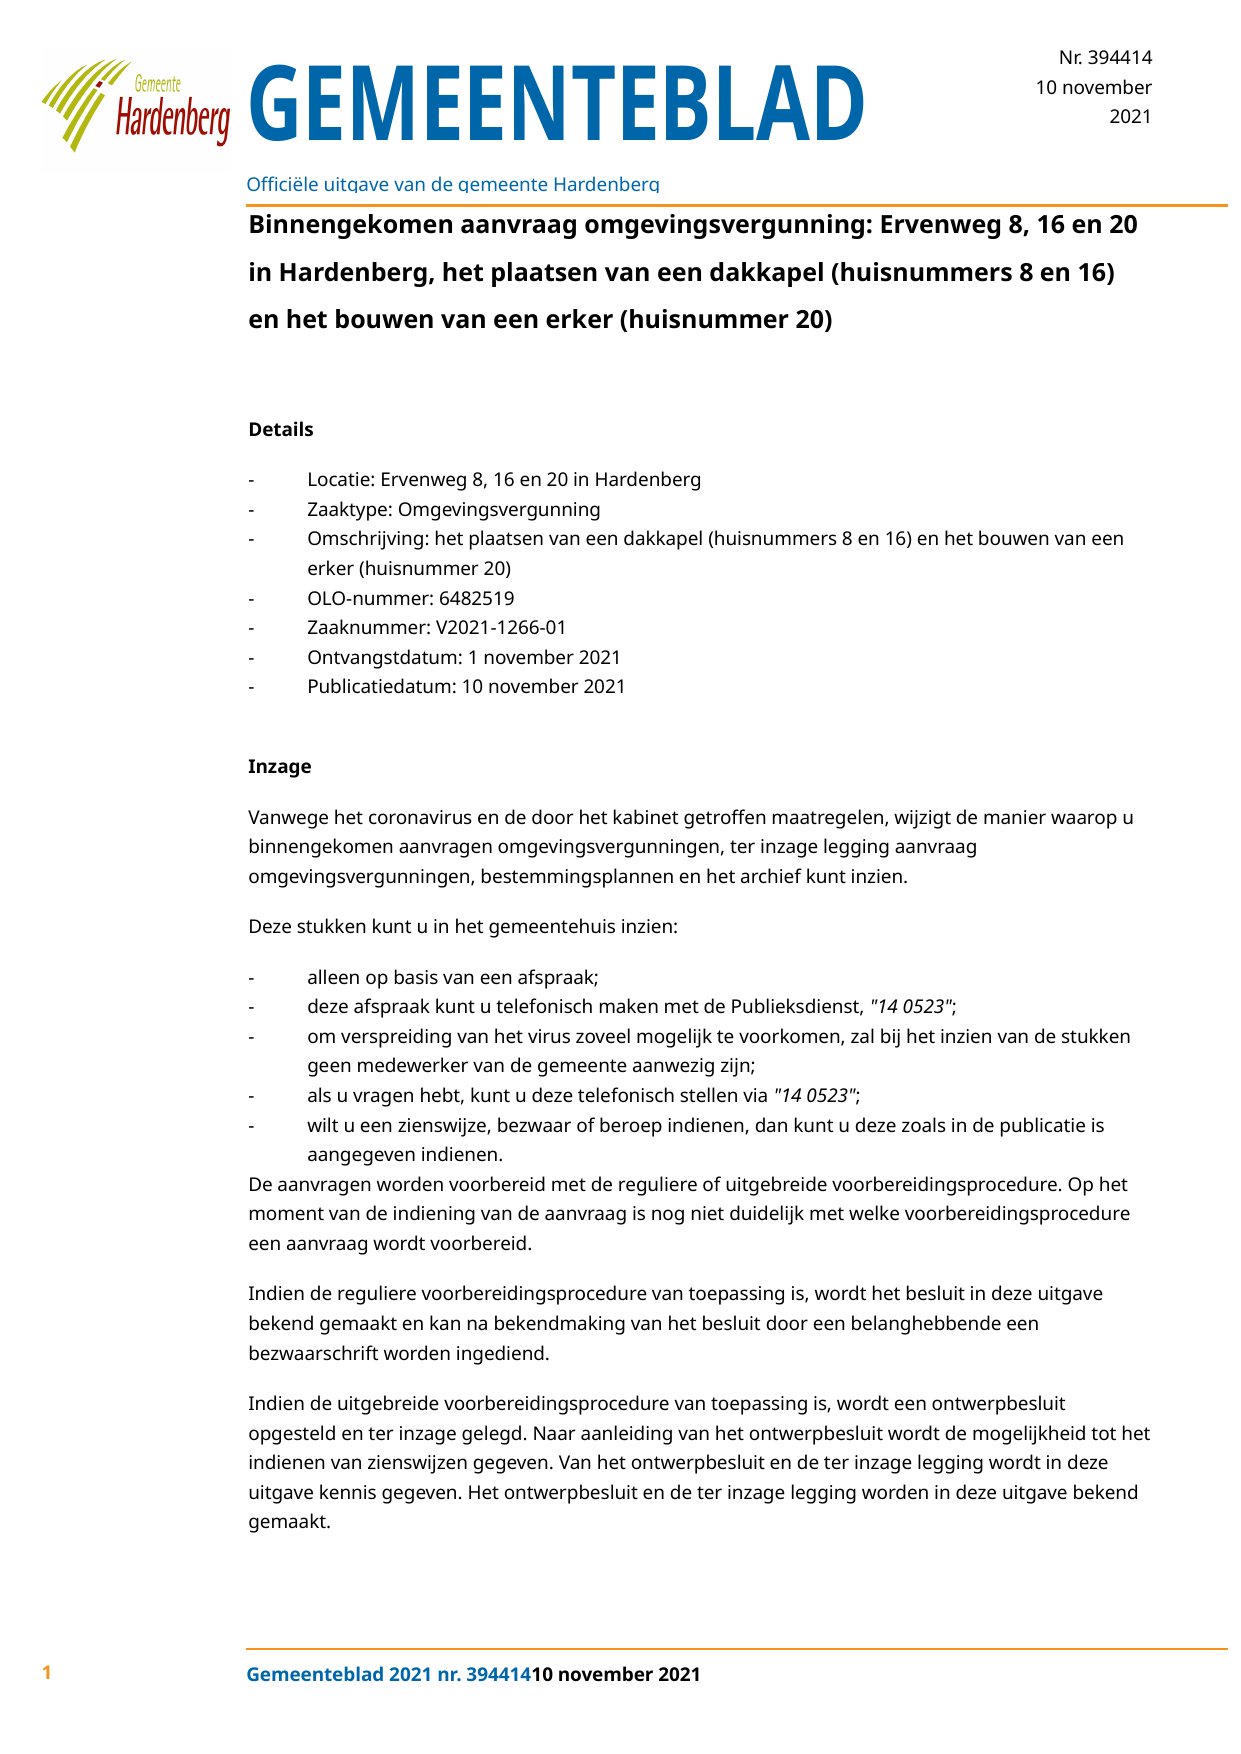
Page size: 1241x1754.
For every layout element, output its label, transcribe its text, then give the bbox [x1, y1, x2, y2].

list Publicatiedatum: 10 november 2021 [248, 673, 1152, 699]
list Zaaknummer: V2021-1266-01 [248, 614, 1152, 640]
text Vanwege het coronavirus en de door het kabinet getroffen maatregelen, wijzigt de manier waarop u binnengekomen aanvragen omgevingsvergunningen, ter inzage legging aanvraag omgevingsvergunningen, bestemmingsplannen en het archief kunt inzien. [248, 804, 1152, 889]
picture [41, 47, 231, 172]
list deze afspraak kunt u telefonisch maken met de Publieksdienst, "14 0523"; [248, 993, 1152, 1019]
list alleen op basis van een afspraak; [248, 964, 1152, 989]
text De aanvragen worden voorbereid met de reguliere of uitgebreide voorbereidingsprocedure. Op het moment van de indiening van de aanvraag is nog niet duidelijk met welke voorbereidingsprocedure een aanvraag wordt voorbereid. [248, 1171, 1152, 1256]
list Locatie: Ervenweg 8, 16 en 20 in Hardenberg [248, 466, 1152, 492]
text Inzage [248, 753, 1152, 779]
text Binnengekomen aanvraag omgevingsvergunning: Ervenweg 8, 16 en 20 in Hardenberg, het plaatsen van een dakkapel (huisnummers 8 en 16) en het bouwen van een erker (huisnummer 20) [248, 207, 1152, 336]
text Deze stukken kunt u in het gemeentehuis inzien: [248, 913, 1152, 939]
text Indien de uitgebreide voorbereidingsprocedure van toepassing is, wordt een ontwerpbesluit opgesteld en ter inzage gelegd. Naar aanleiding van het ontwerpbesluit wordt de mogelijkheid tot het indienen van zienswijzen gegeven. Van het ontwerpbesluit en de ter inzage legging wordt in deze uitgave kennis gegeven. Het ontwerpbesluit en de ter inzage legging worden in deze uitgave bekend gemaakt. [248, 1390, 1152, 1534]
text Details [248, 416, 1152, 442]
list wilt u een zienswijze, bezwaar of beroep indienen, dan kunt u deze zoals in de publicatie is aangegeven indienen. [248, 1112, 1152, 1167]
list Zaaktype: Omgevingsvergunning [248, 496, 1152, 522]
text Indien de reguliere voorbereidingsprocedure van toepassing is, wordt het besluit in deze uitgave bekend gemaakt en kan na bekendmaking van het besluit door een belanghebbende een bezwaarschrift worden ingediend. [248, 1281, 1152, 1365]
list Omschrijving: het plaatsen van een dakkapel (huisnummers 8 en 16) en het bouwen van een erker (huisnummer 20) [248, 526, 1152, 581]
list OLO-nummer: 6482519 [248, 585, 1152, 610]
list Ontvangstdatum: 1 november 2021 [248, 644, 1152, 669]
list om verspreiding van het virus zoveel mogelijk te voorkomen, zal bij het inzien van de stukken geen medewerker van de gemeente aanwezig zijn; [248, 1023, 1152, 1078]
list als u vragen hebt, kunt u deze telefonisch stellen via "14 0523"; [248, 1082, 1152, 1108]
